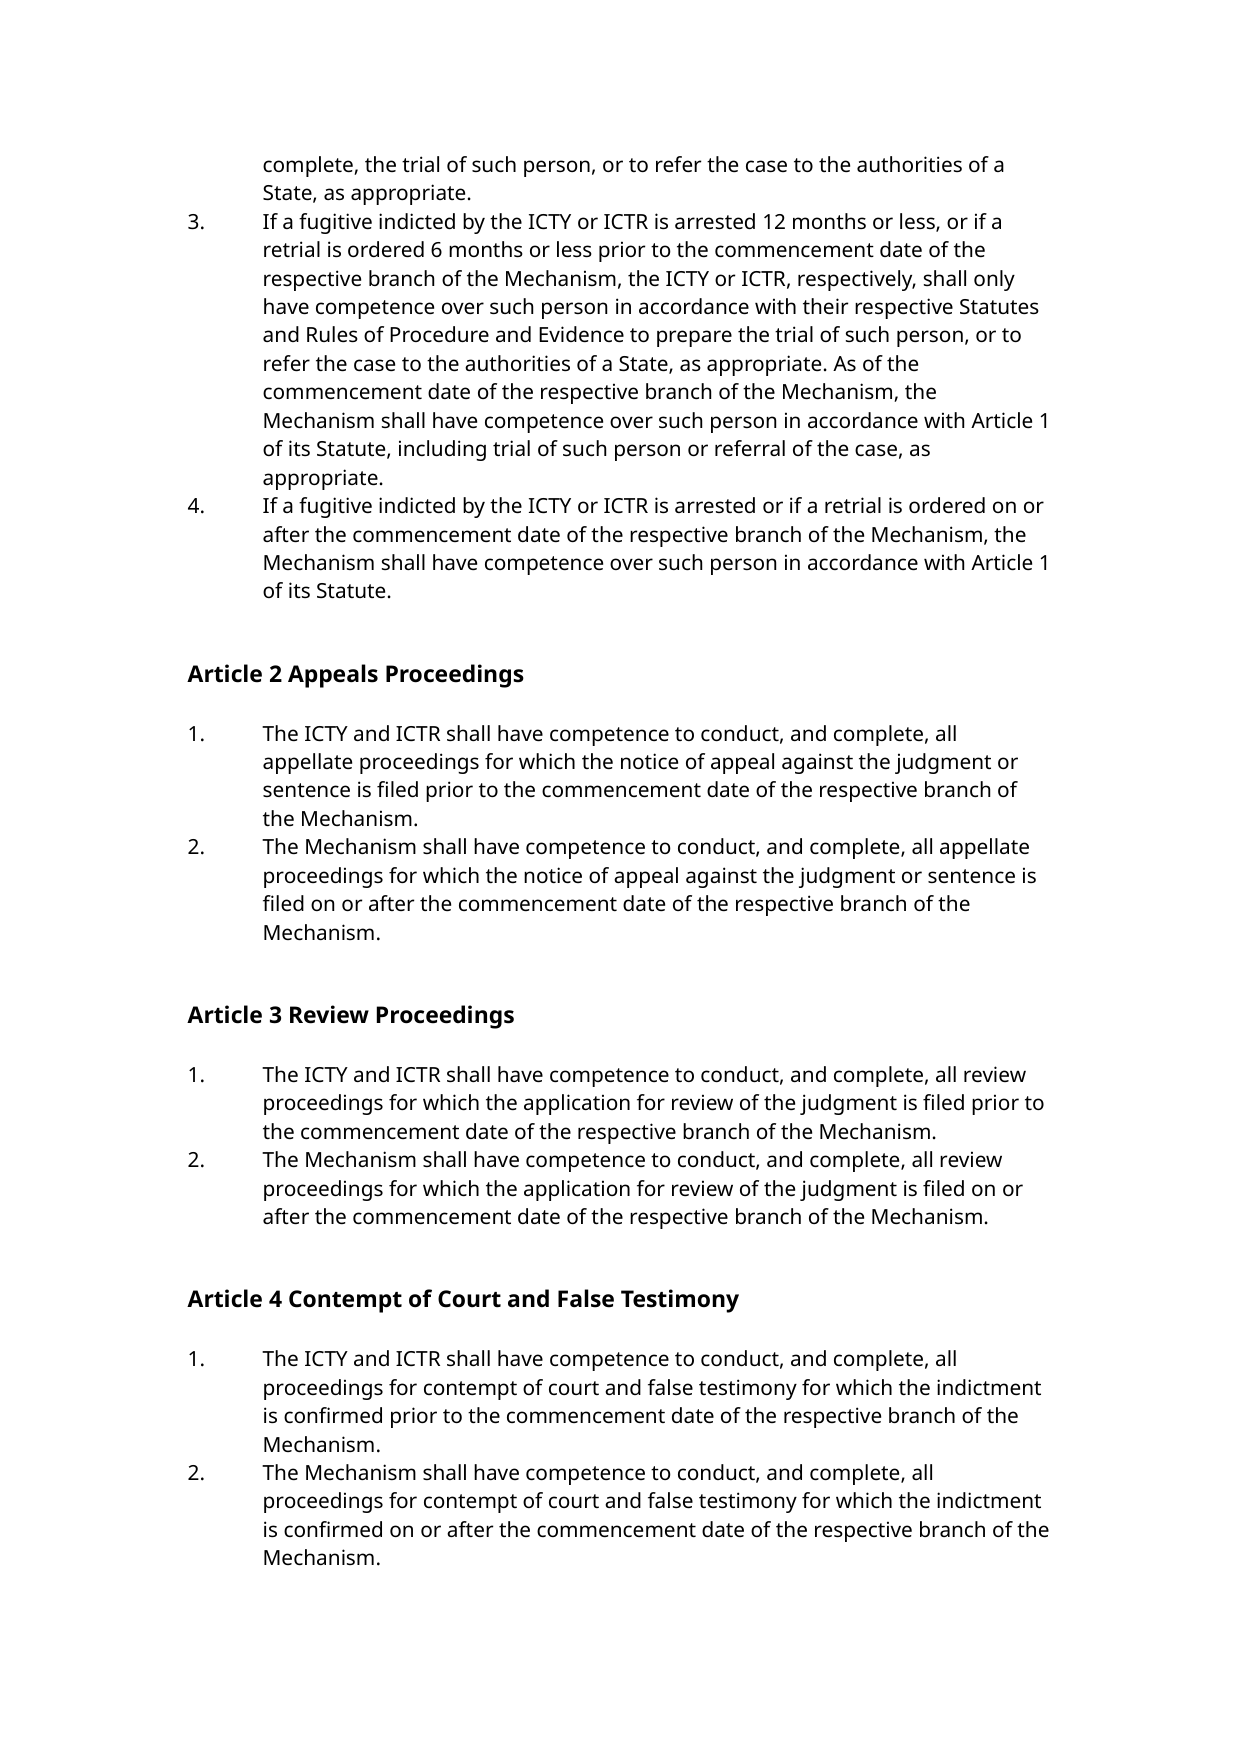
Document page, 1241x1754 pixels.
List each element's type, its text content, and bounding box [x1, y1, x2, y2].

list If a fugitive indicted by the ICTY or ICTR is arrested 12 months or less, or if a retrial is ordered 6 months or less prior to the commencement date of the respective branch of the Mechanism, the ICTY or ICTR, respectively, shall only have competence over such person in accordance with their respective Statutes and Rules of Procedure and Evidence to prepare the trial of such person, or to refer the case to the authorities of a State, as appropriate. As of the commencement date of the respective branch of the Mechanism, the Mechanism shall have competence over such person in accordance with Article 1 of its Statute, including trial of such person or referral of the case, as appropriate. [187, 207, 1053, 491]
subtitle Article 2 Appeals Proceedings [187, 657, 1053, 689]
list If a fugitive indicted by the ICTY or ICTR is arrested or if a retrial is ordered on or after the commencement date of the respective branch of the Mechanism, the Mechanism shall have competence over such person in accordance with Article 1 of its Statute. [187, 491, 1053, 605]
list The Mechanism shall have competence to conduct, and complete, all review proceedings for which the application for review of the judgment is filed on or after the commencement date of the respective branch of the Mechanism. [187, 1145, 1053, 1231]
list The Mechanism shall have competence to conduct, and complete, all appellate proceedings for which the notice of appeal against the judgment or sentence is filed on or after the commencement date of the respective branch of the Mechanism. [187, 832, 1053, 946]
list The ICTY and ICTR shall have competence to conduct, and complete, all review proceedings for which the application for review of the judgment is filed prior to the commencement date of the respective branch of the Mechanism. [187, 1060, 1053, 1145]
subtitle Article 3 Review Proceedings [187, 999, 1053, 1030]
list The Mechanism shall have competence to conduct, and complete, all proceedings for contempt of court and false testimony for which the indictment is confirmed on or after the commencement date of the respective branch of the Mechanism. [187, 1458, 1053, 1572]
list The ICTY and ICTR shall have competence to conduct, and complete, all proceedings for contempt of court and false testimony for which the indictment is confirmed prior to the commencement date of the respective branch of the Mechanism. [187, 1344, 1053, 1458]
list The ICTY and ICTR shall have competence to conduct, and complete, all appellate proceedings for which the notice of appeal against the judgment or sentence is filed prior to the commencement date of the respective branch of the Mechanism. [187, 719, 1053, 832]
subtitle Article 4 Contempt of Court and False Testimony [187, 1283, 1053, 1314]
list complete, the trial of such person, or to refer the case to the authorities of a State, as appropriate. [187, 150, 1053, 207]
